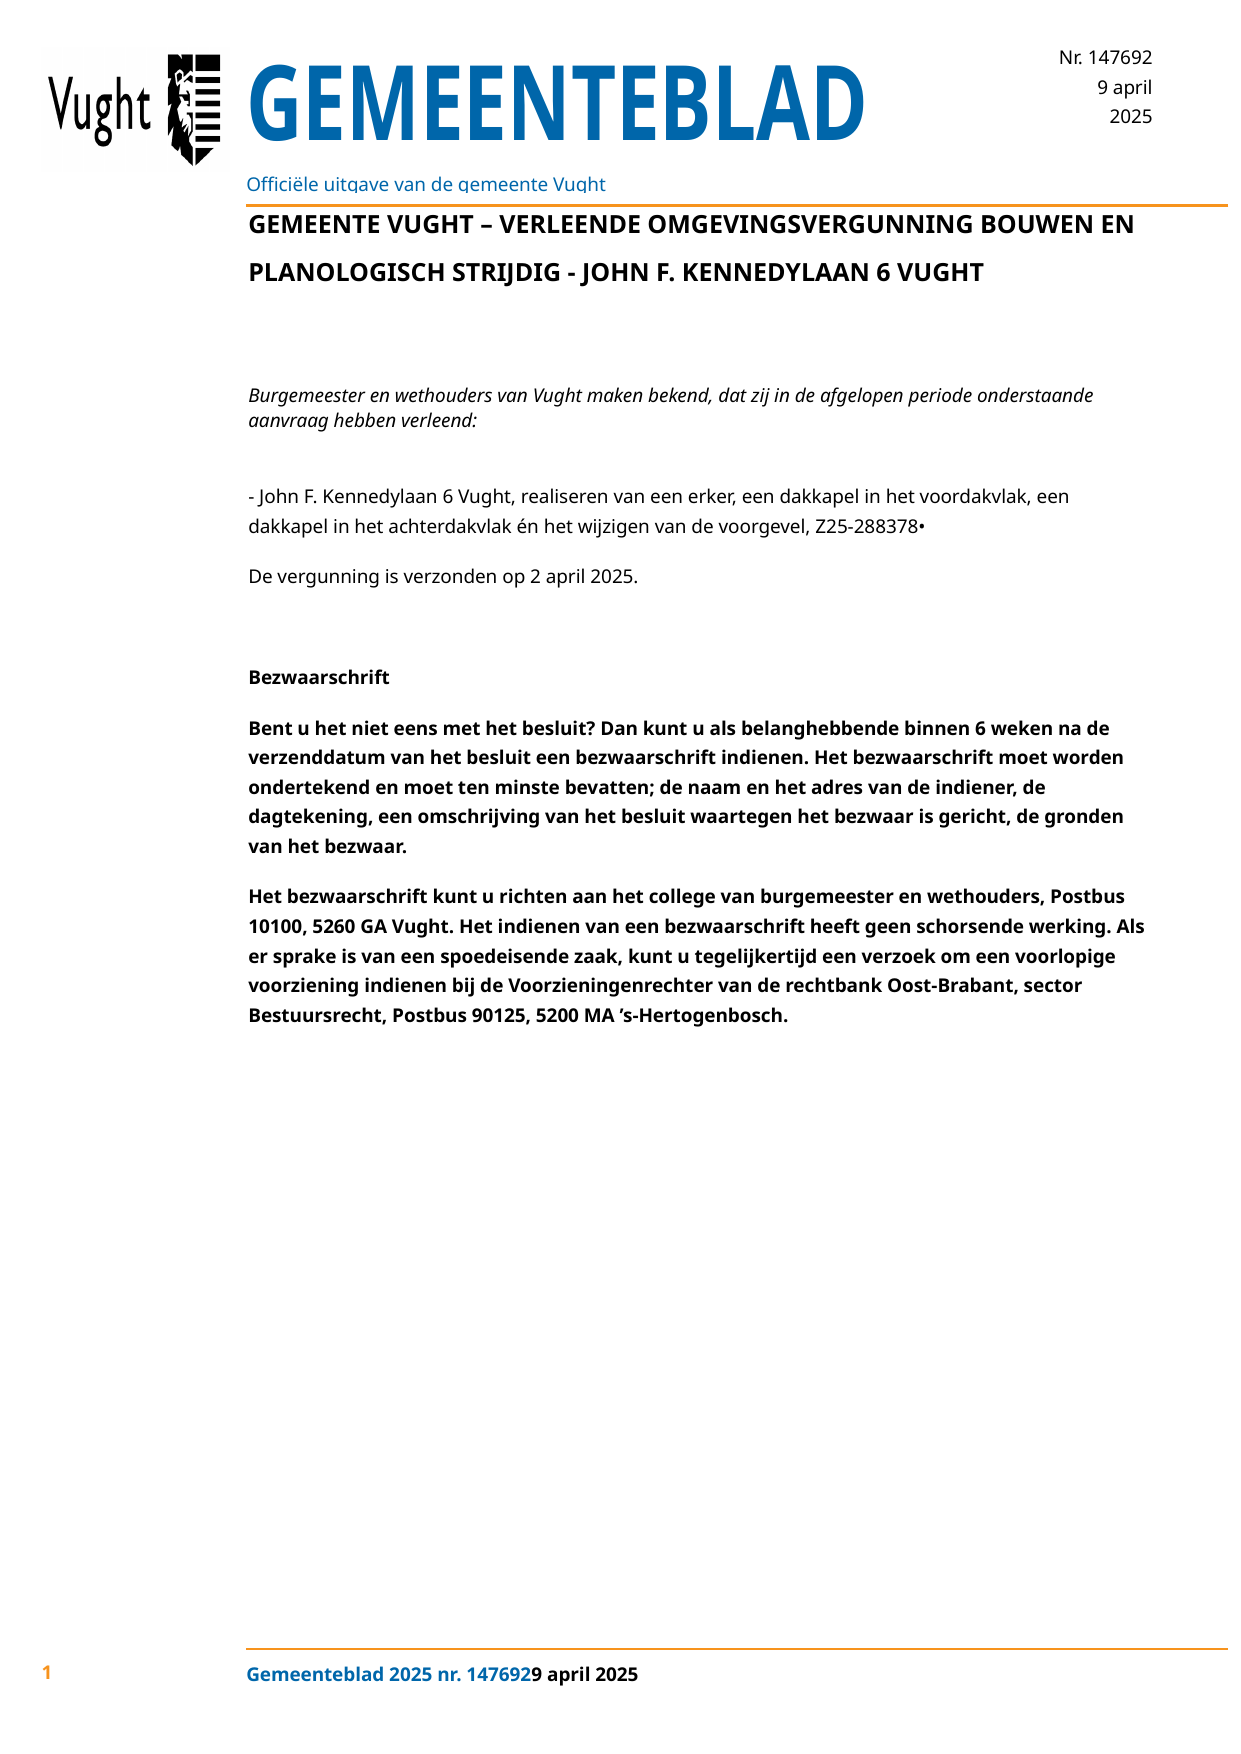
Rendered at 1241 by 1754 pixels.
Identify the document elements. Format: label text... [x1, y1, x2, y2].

picture [41, 47, 231, 172]
text Het bezwaarschrift kunt u richten aan het college van burgemeester en wethouders, Postbus 10100, 5260 GA Vught. Het indienen van een bezwaarschrift heeft geen schorsende werking. Als er sprake is van een spoedeisende zaak, kunt u tegelijkertijd een verzoek om een voorlopige voorziening indienen bij de Voorzieningenrechter van de rechtbank Oost-Brabant, sector Bestuursrecht, Postbus 90125, 5200 MA ’s-Hertogenbosch. [248, 884, 1152, 1028]
text GEMEENTE VUGHT – VERLEENDE OMGEVINGSVERGUNNING BOUWEN EN PLANOLOGISCH STRIJDIG - JOHN F. KENNEDYLAAN 6 VUGHT [248, 207, 1152, 288]
text - John F. Kennedylaan 6 Vught, realiseren van een erker, een dakkapel in het voordakvlak, een dakkapel in het achterdakvlak én het wijzigen van de voorgevel, Z25-288378• [248, 484, 1152, 539]
text De vergunning is verzonden op 2 april 2025. [248, 564, 1152, 589]
text Burgemeester en wethouders van Vught maken bekend, dat zij in de afgelopen periode onderstaande aanvraag hebben verleend: [248, 382, 1152, 433]
text Bent u het niet eens met het besluit? Dan kunt u als belanghebbende binnen 6 weken na de verzenddatum van het besluit een bezwaarschrift indienen. Het bezwaarschrift moet worden ondertekend en moet ten minste bevatten; de naam en het adres van de indiener, de dagtekening, een omschrijving van het besluit waartegen het bezwaar is gericht, de gronden van het bezwaar. [248, 715, 1152, 859]
text Bezwaarschrift [248, 664, 1152, 690]
